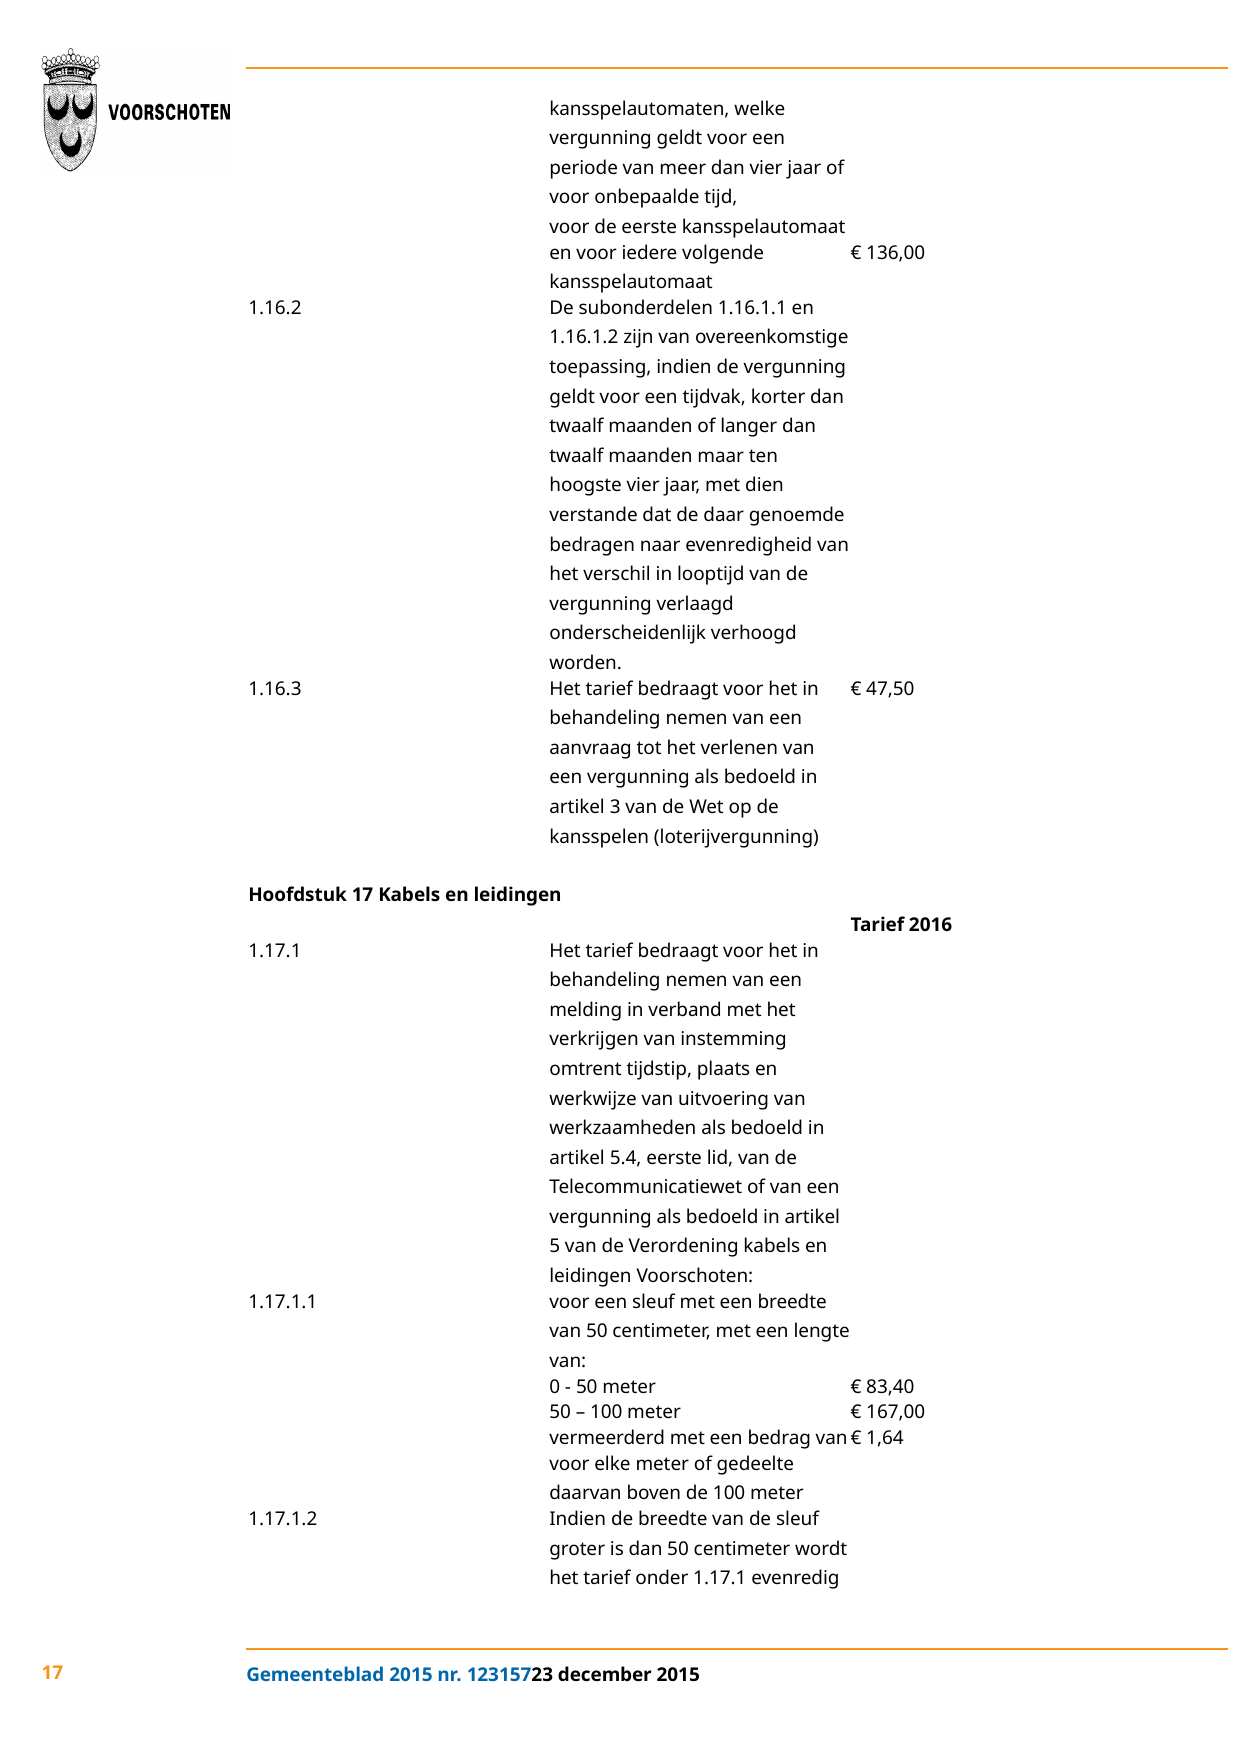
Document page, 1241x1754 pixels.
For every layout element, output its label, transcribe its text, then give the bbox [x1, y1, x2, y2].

table_cell € 1,64 [850, 1424, 1152, 1450]
table_cell 1.16.2 [248, 294, 549, 675]
table_cell € 83,40 [850, 1373, 1152, 1398]
table_cell voor elke meter of gedeelte daarvan boven de 100 meter [549, 1450, 850, 1505]
table_cell Het tarief bedraagt voor het in behandeling nemen van een melding in verband met het verkrijgen van instemming omtrent tijdstip, plaats en werkwijze van uitvoering van werkzaamheden als bedoeld in artikel 5.4, eerste lid, van de Telecommunicatiewet of van een vergunning als bedoeld in artikel 5 van de Verordening kabels en leidingen Voorschoten: [549, 937, 850, 1288]
table_cell 0 - 50 meter [549, 1373, 850, 1398]
table_cell [248, 1373, 549, 1398]
table_cell vermeerderd met een bedrag van [549, 1424, 850, 1450]
table_cell € 167,00 [850, 1399, 1152, 1424]
table_cell [850, 95, 1152, 239]
table_cell kansspelautomaten, welke vergunning geldt voor een periode van meer dan vier jaar of voor onbepaalde tijd, voor de eerste kansspelautomaat [549, 95, 850, 239]
table_cell [850, 1288, 1152, 1373]
table_cell voor een sleuf met een breedte van 50 centimeter, met een lengte van: [549, 1288, 850, 1373]
table_cell Het tarief bedraagt voor het in behandeling nemen van een aanvraag tot het verlenen van een vergunning als bedoeld in artikel 3 van de Wet op de kansspelen (loterijvergunning) [549, 675, 850, 848]
table_cell 1.16.3 [248, 675, 549, 848]
table_cell [850, 937, 1152, 1288]
table_cell [850, 294, 1152, 675]
table_cell [850, 1450, 1152, 1505]
table_header [549, 911, 850, 937]
table_cell Indien de breedte van de sleuf groter is dan 50 centimeter wordt het tarief onder 1.17.1 evenredig [549, 1505, 850, 1590]
table_cell [248, 1399, 549, 1424]
table_cell en voor iedere volgende kansspelautomaat [549, 239, 850, 294]
table_cell € 47,50 [850, 675, 1152, 848]
table_cell [248, 95, 549, 239]
picture [41, 47, 231, 172]
table_cell 1.17.1.2 [248, 1505, 549, 1590]
text Hoofdstuk 17 Kabels en leidingen [248, 881, 1152, 907]
table_cell [850, 1505, 1152, 1590]
table_header Tarief 2016 [850, 911, 1152, 937]
table_header [248, 911, 549, 937]
table_cell 1.17.1 [248, 937, 549, 1288]
table_cell [248, 1424, 549, 1450]
table_cell € 136,00 [850, 239, 1152, 294]
table_cell [248, 239, 549, 294]
table_cell 1.17.1.1 [248, 1288, 549, 1373]
table_cell 50 – 100 meter [549, 1399, 850, 1424]
table_cell [248, 1450, 549, 1505]
table_cell De subonderdelen 1.16.1.1 en 1.16.1.2 zijn van overeenkomstige toepassing, indien de vergunning geldt voor een tijdvak, korter dan twaalf maanden of langer dan twaalf maanden maar ten hoogste vier jaar, met dien verstande dat de daar genoemde bedragen naar evenredigheid van het verschil in looptijd van de vergunning verlaagd onderscheidenlijk verhoogd worden. [549, 294, 850, 675]
